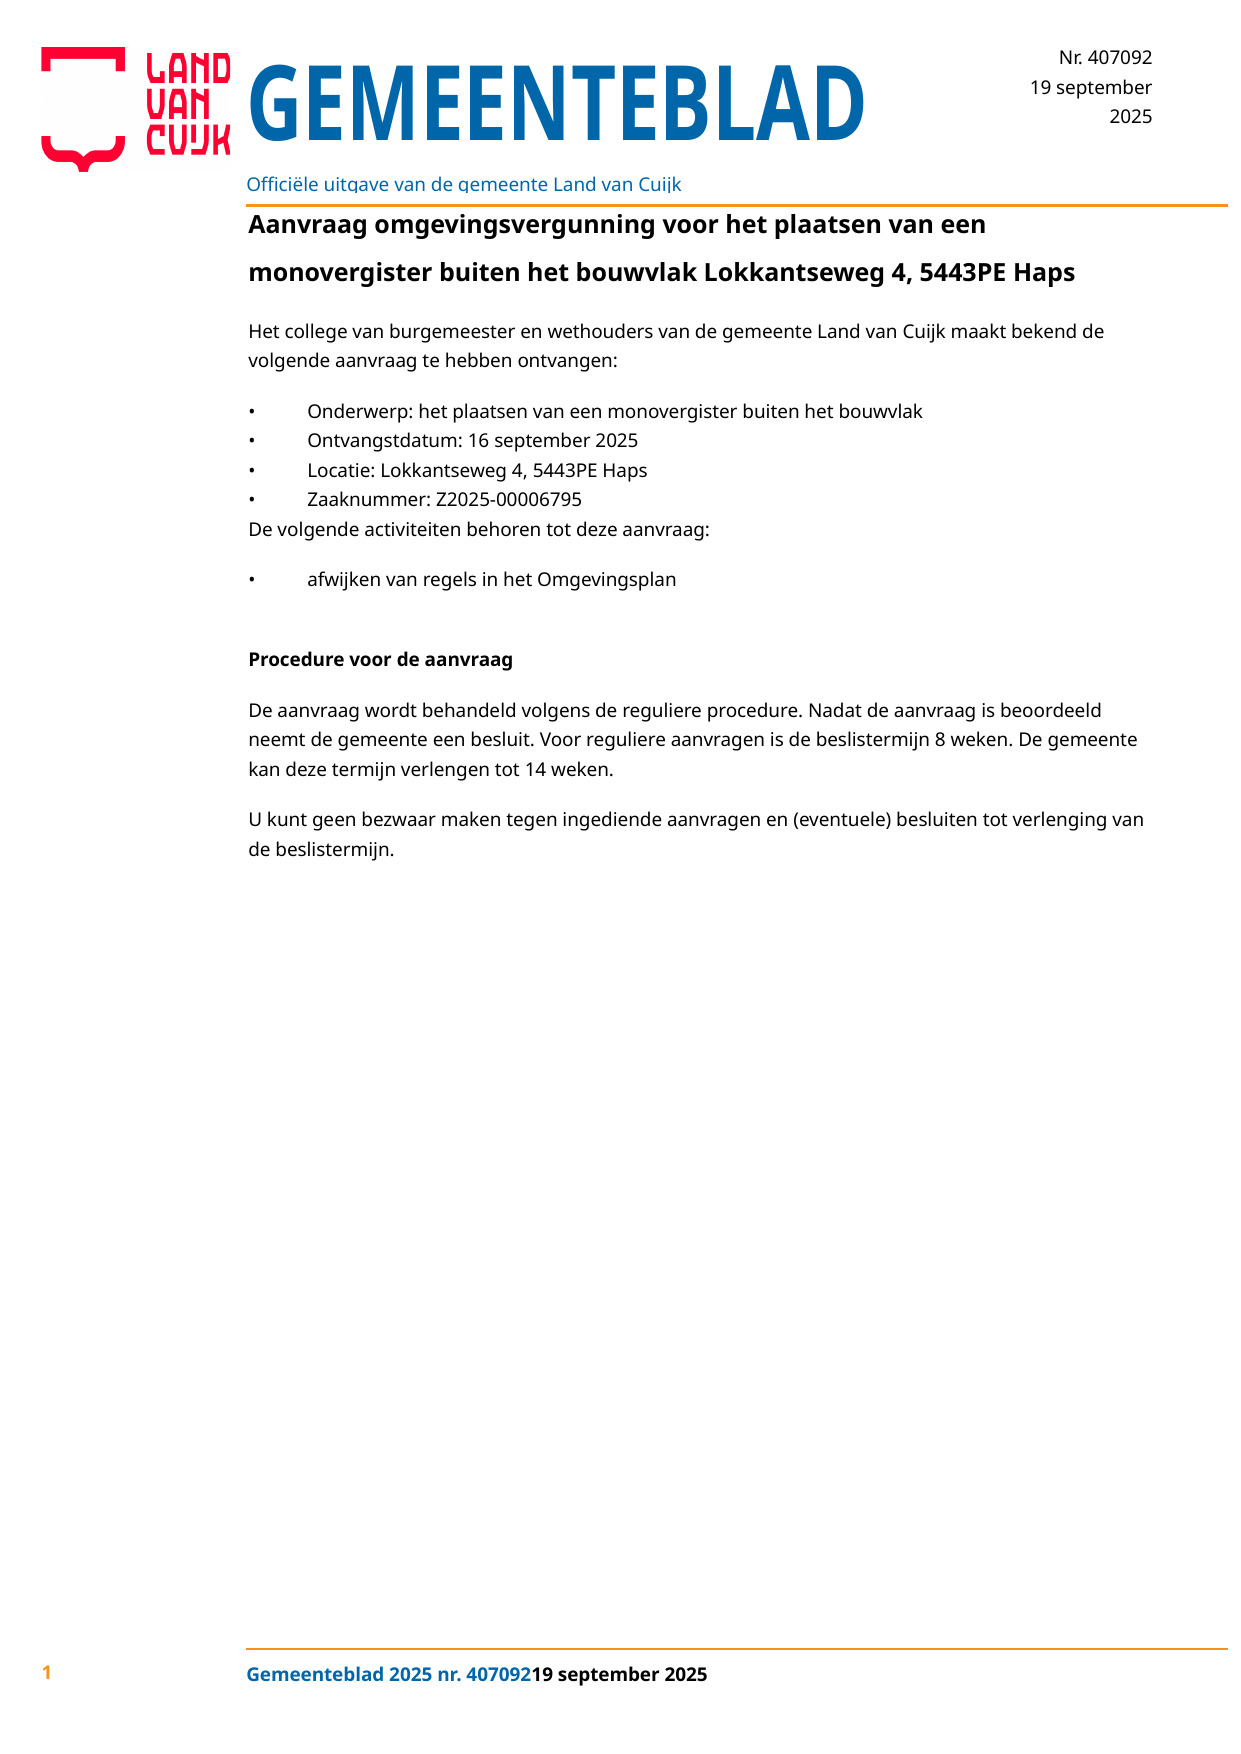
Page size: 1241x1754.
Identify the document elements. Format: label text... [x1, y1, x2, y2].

text De volgende activiteiten behoren tot deze aanvraag: [248, 516, 1152, 542]
list Ontvangstdatum: 16 september 2025 [248, 427, 1152, 453]
list Locatie: Lokkantseweg 4, 5443PE Haps [248, 457, 1152, 483]
text U kunt geen bezwaar maken tegen ingediende aanvragen en (eventuele) besluiten tot verlenging van de beslistermijn. [248, 807, 1152, 862]
list Zaaknummer: Z2025-00006795 [248, 487, 1152, 512]
text Het college van burgemeester en wethouders van de gemeente Land van Cuijk maakt bekend de volgende aanvraag te hebben ontvangen: [248, 318, 1152, 373]
list Onderwerp: het plaatsen van een monovergister buiten het bouwvlak [248, 398, 1152, 424]
text De aanvraag wordt behandeld volgens de reguliere procedure. Nadat de aanvraag is beoordeeld neemt de gemeente een besluit. Voor reguliere aanvragen is de beslistermijn 8 weken. De gemeente kan deze termijn verlengen tot 14 weken. [248, 697, 1152, 782]
text Procedure voor de aanvraag [248, 647, 1152, 672]
list afwijken van regels in het Omgevingsplan [248, 567, 1152, 592]
picture [41, 47, 231, 172]
text Aanvraag omgevingsvergunning voor het plaatsen van een monovergister buiten het bouwvlak Lokkantseweg 4, 5443PE Haps [248, 207, 1152, 288]
